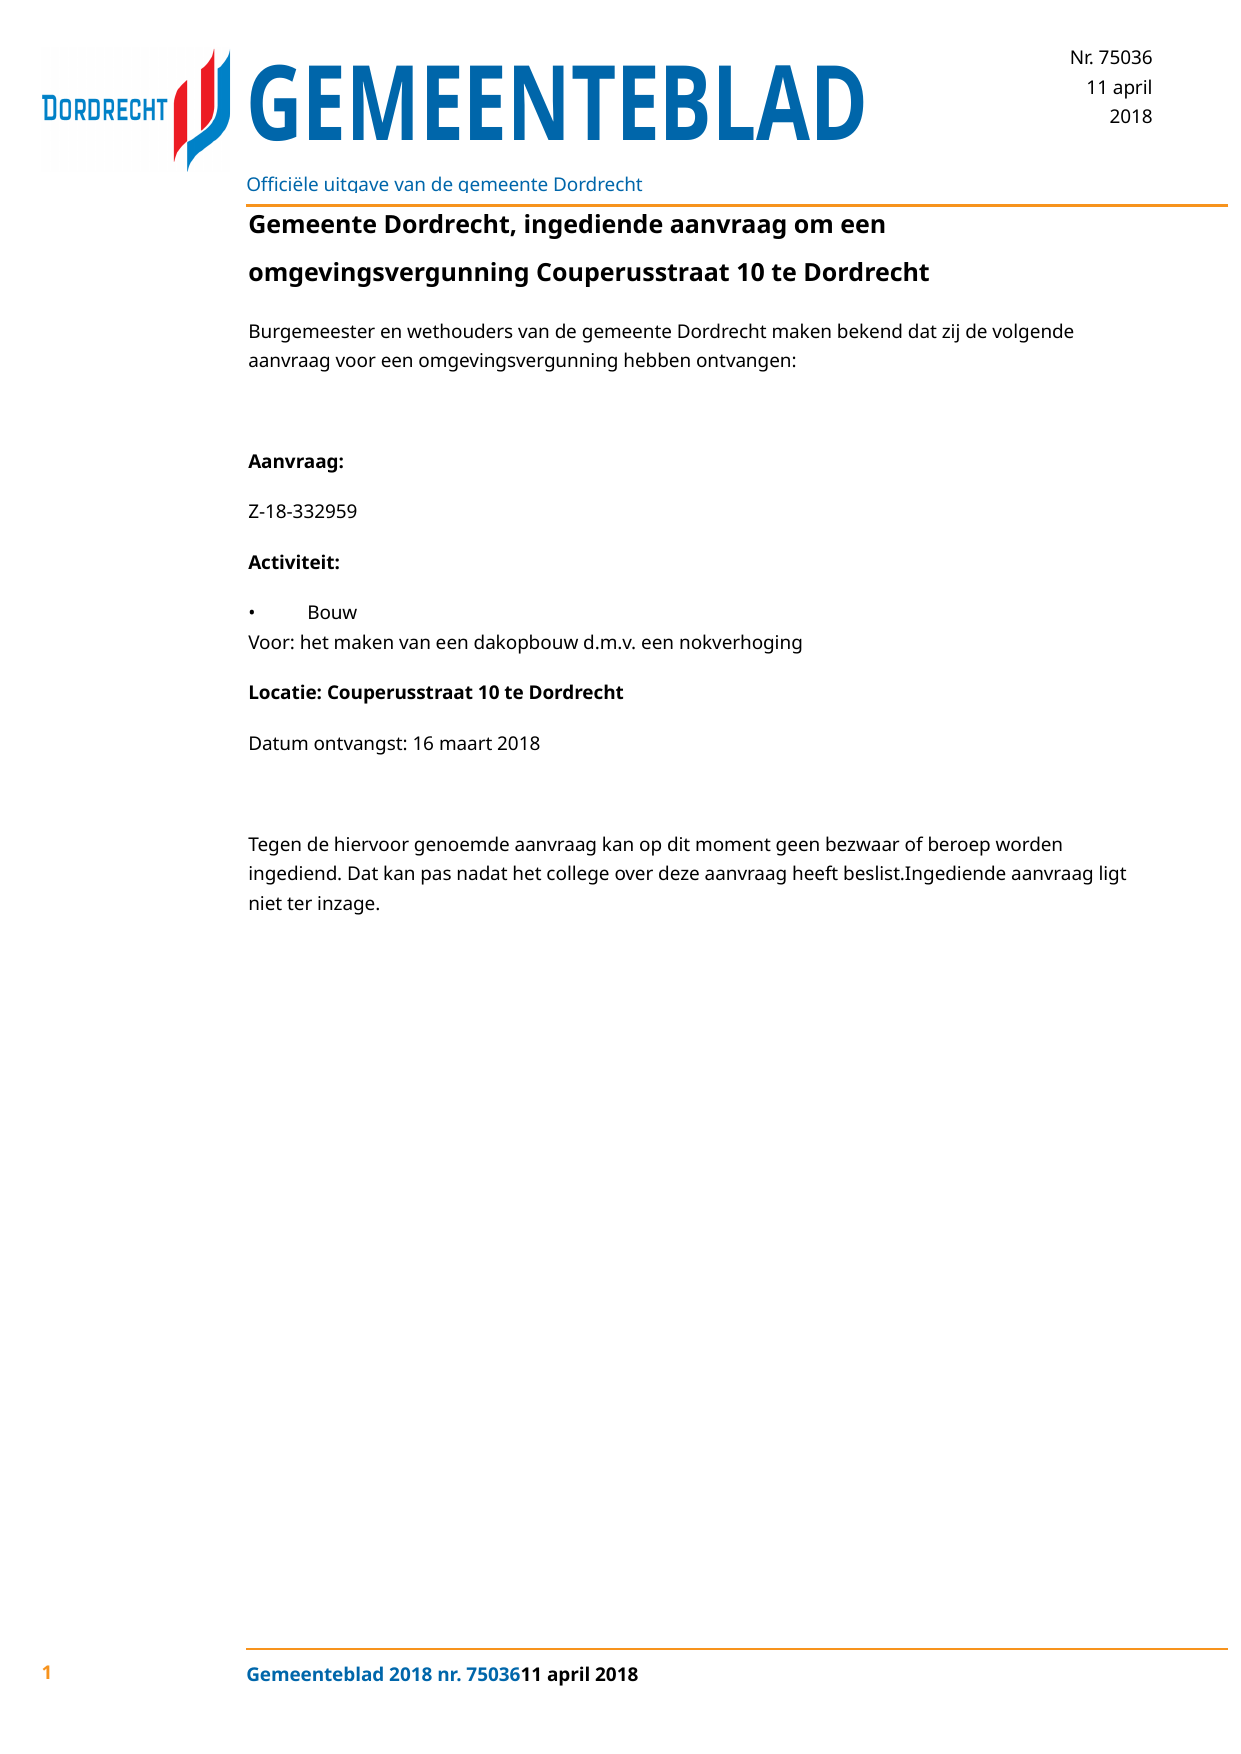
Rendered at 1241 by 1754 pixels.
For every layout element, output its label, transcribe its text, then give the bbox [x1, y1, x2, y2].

picture [41, 47, 231, 172]
text Datum ontvangst: 16 maart 2018 [248, 730, 1152, 756]
text Tegen de hiervoor genoemde aanvraag kan op dit moment geen bezwaar of beroep worden ingediend. Dat kan pas nadat het college over deze aanvraag heeft beslist.Ingediende aanvraag ligt niet ter inzage. [248, 831, 1152, 916]
text Gemeente Dordrecht, ingediende aanvraag om een omgevingsvergunning Couperusstraat 10 te Dordrecht [248, 207, 1152, 288]
text Locatie: Couperusstraat 10 te Dordrecht [248, 679, 1152, 705]
text Aanvraag: [248, 448, 1152, 474]
text Burgemeester en wethouders van de gemeente Dordrecht maken bekend dat zij de volgende aanvraag voor een omgevingsvergunning hebben ontvangen: [248, 318, 1152, 373]
text Voor: het maken van een dakopbouw d.m.v. een nokverhoging [248, 629, 1152, 655]
text Activiteit: [248, 549, 1152, 575]
list Bouw [248, 599, 1152, 625]
text Z-18-332959 [248, 499, 1152, 524]
